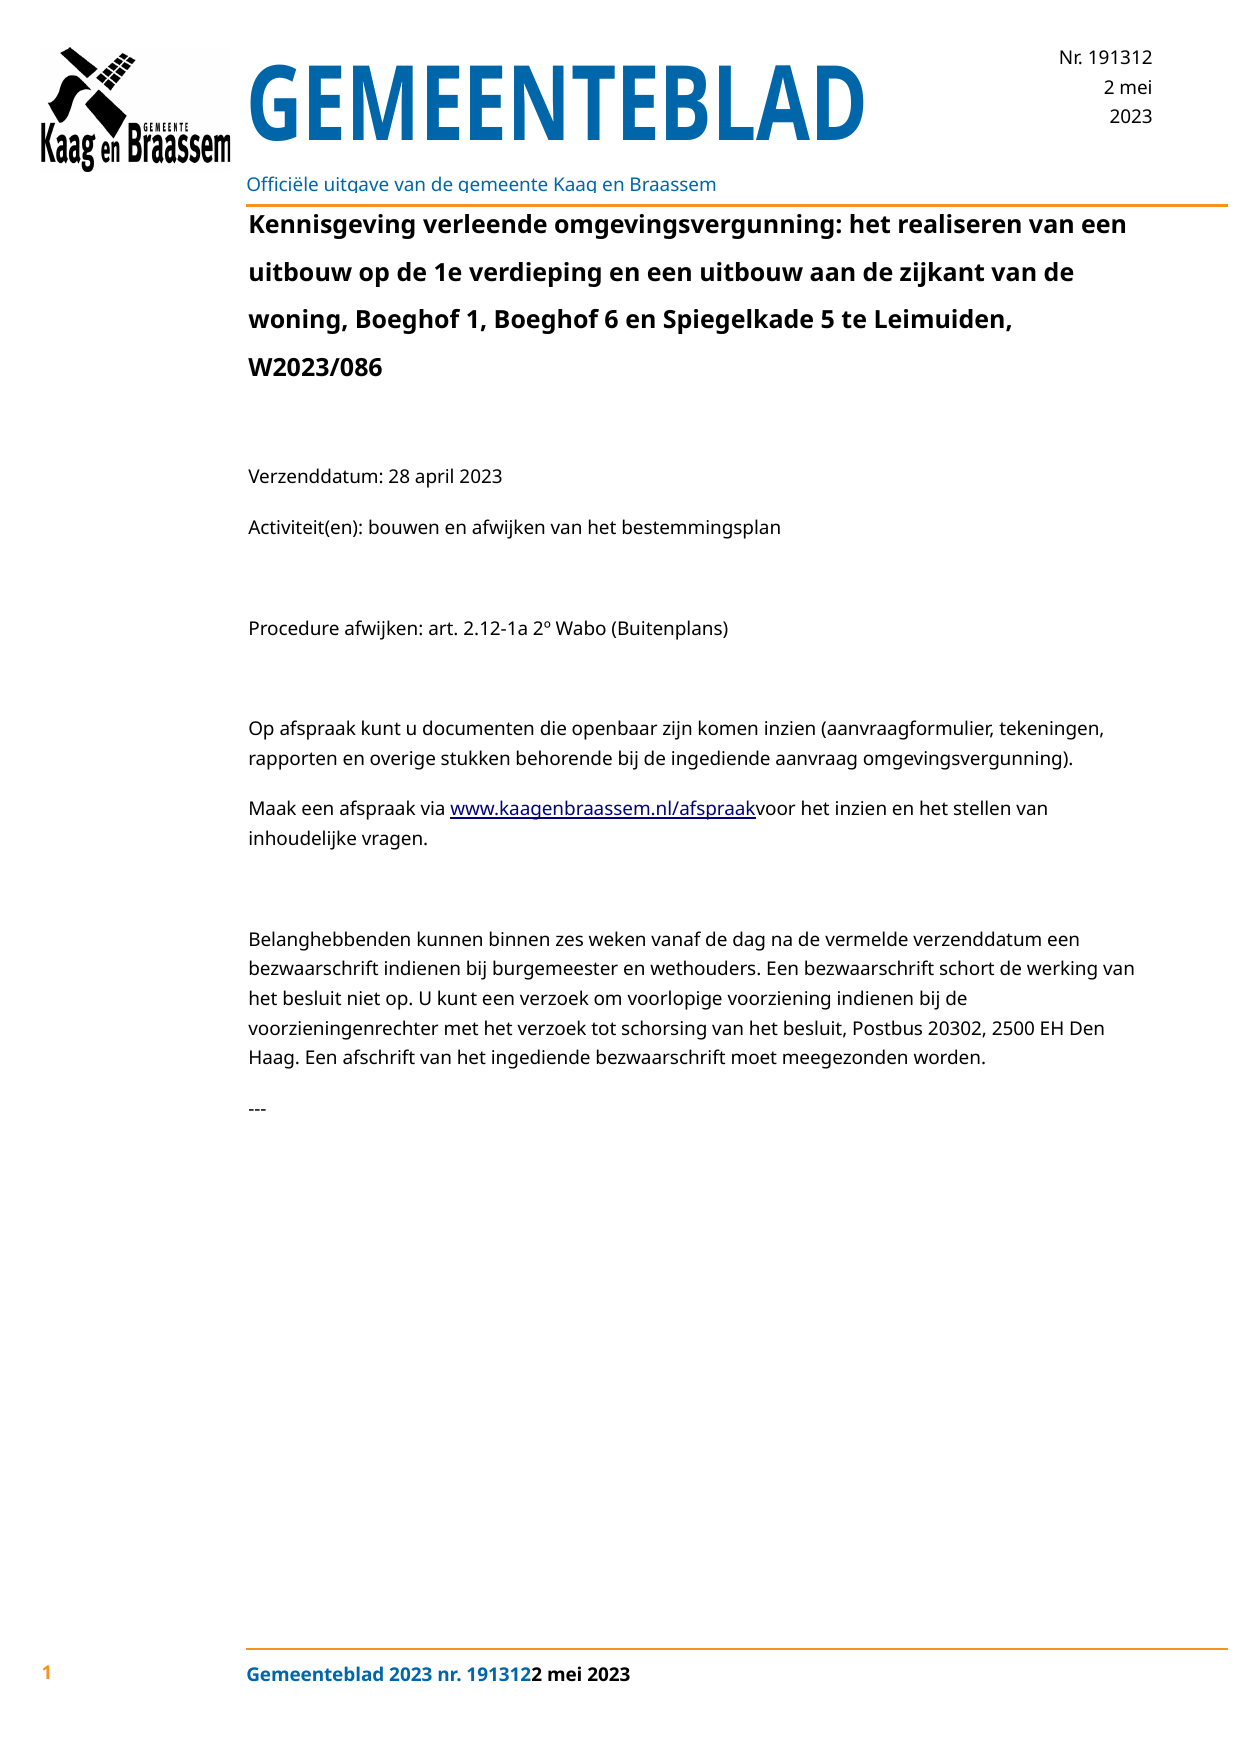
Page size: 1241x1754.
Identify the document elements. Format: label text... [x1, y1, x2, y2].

text Kennisgeving verleende omgevingsvergunning: het realiseren van een uitbouw op de 1e verdieping en een uitbouw aan de zijkant van de woning, Boeghof 1, Boeghof 6 en Spiegelkade 5 te Leimuiden, W2023/086 [248, 207, 1152, 384]
text --- [248, 1095, 1152, 1121]
text Op afspraak kunt u documenten die openbaar zijn komen inzien (aanvraagformulier, tekeningen, rapporten en overige stukken behorende bij de ingediende aanvraag omgevingsvergunning). [248, 716, 1152, 771]
text Maak een afspraak via www.kaagenbraassem.nl/afspraakvoor het inzien en het stellen van inhoudelijke vragen. [248, 796, 1152, 851]
text Procedure afwijken: art. 2.12-1a 2º Wabo (Buitenplans) [248, 615, 1152, 641]
text Belanghebbenden kunnen binnen zes weken vanaf de dag na de vermelde verzenddatum een bezwaarschrift indienen bij burgemeester en wethouders. Een bezwaarschrift schort de werking van het besluit niet op. U kunt een verzoek om voorlopige voorziening indienen bij de voorzieningenrechter met het verzoek tot schorsing van het besluit, Postbus 20302, 2500 EH Den Haag. Een afschrift van het ingediende bezwaarschrift moet meegezonden worden. [248, 926, 1152, 1070]
text Verzenddatum: 28 april 2023 [248, 463, 1152, 489]
picture [41, 47, 231, 172]
text Activiteit(en): bouwen en afwijken van het bestemmingsplan [248, 514, 1152, 540]
